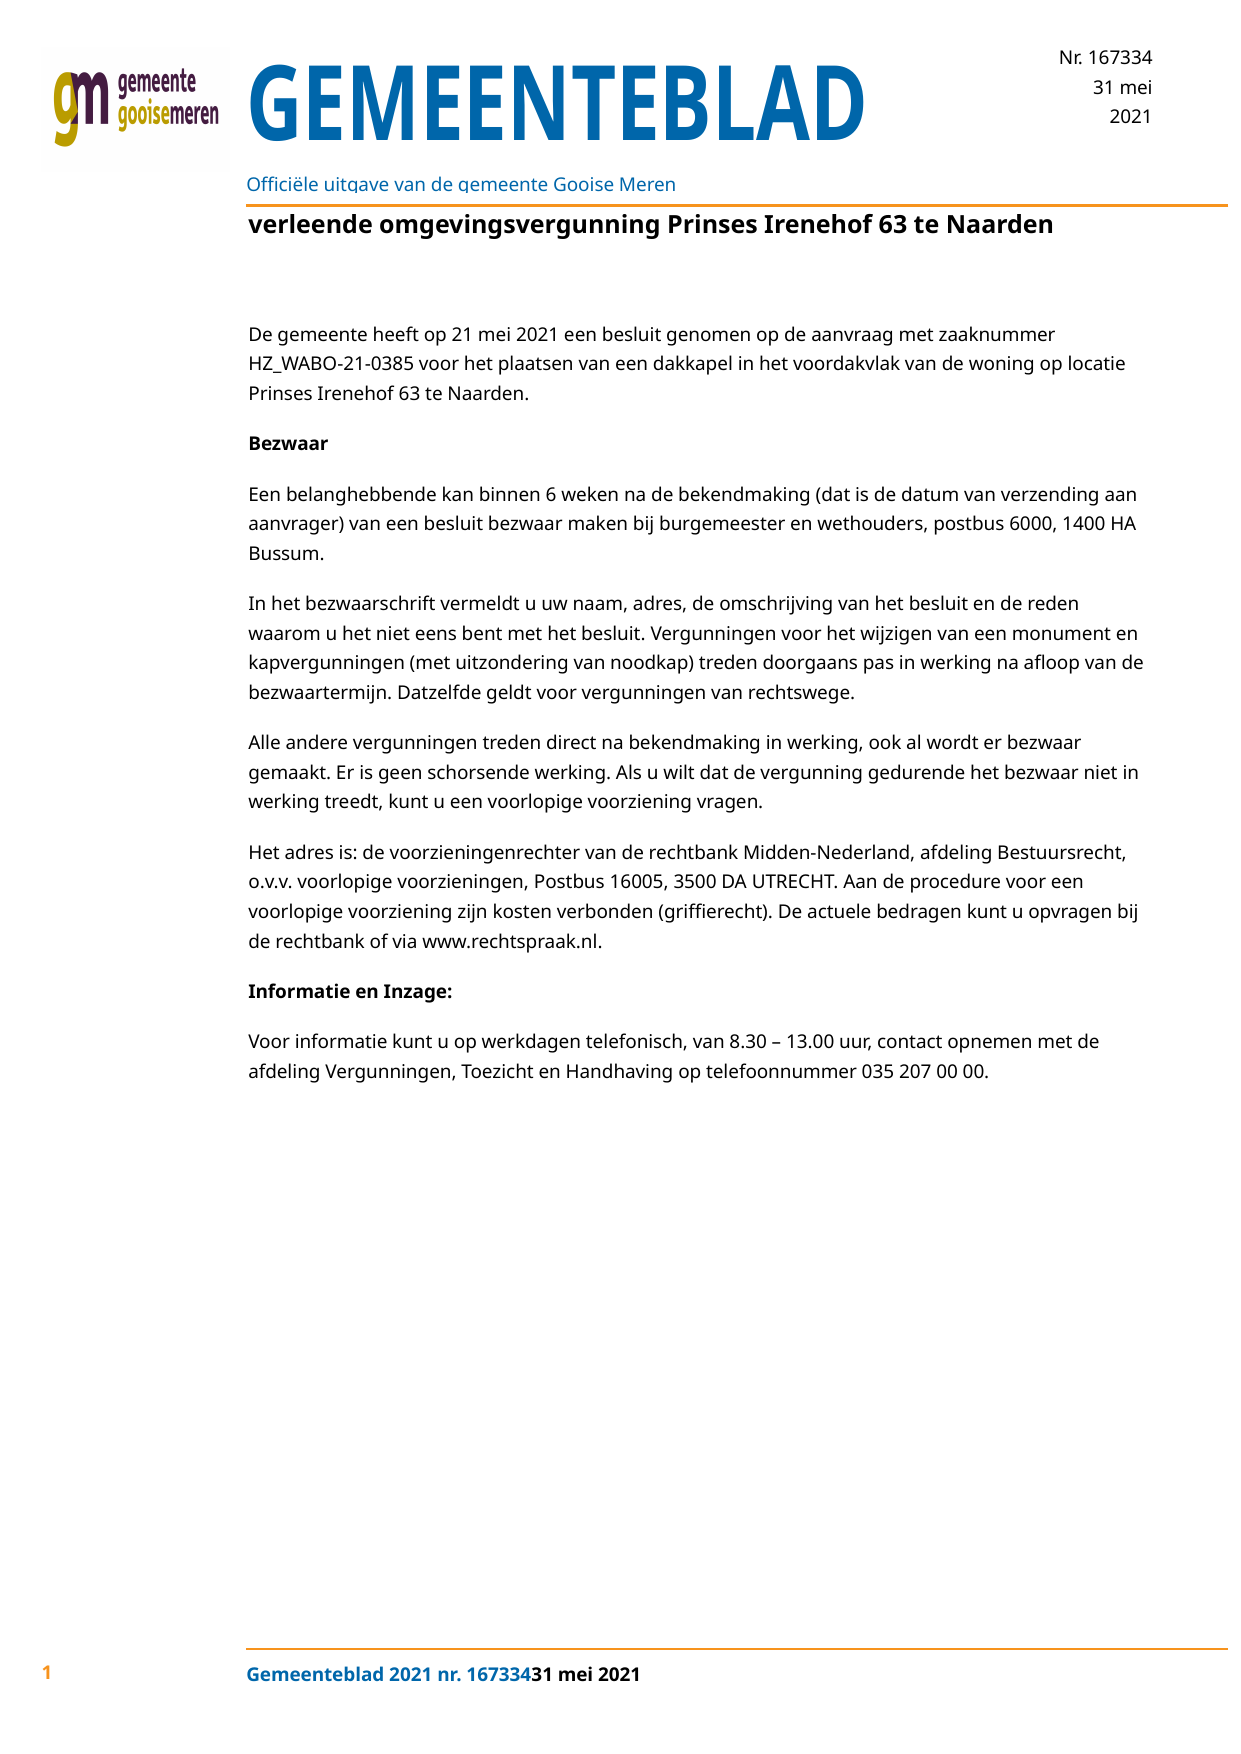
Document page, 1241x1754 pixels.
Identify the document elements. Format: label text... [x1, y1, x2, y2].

text Informatie en Inzage: [248, 978, 1152, 1004]
text Voor informatie kunt u op werkdagen telefonisch, van 8.30 – 13.00 uur, contact opnemen met de afdeling Vergunningen, Toezicht en Handhaving op telefoonnummer 035 207 00 00. [248, 1029, 1152, 1084]
text verleende omgevingsvergunning Prinses Irenehof 63 te Naarden [248, 207, 1152, 241]
text Alle andere vergunningen treden direct na bekendmaking in werking, ook al wordt er bezwaar gemaakt. Er is geen schorsende werking. Als u wilt dat de vergunning gedurende het bezwaar niet in werking treedt, kunt u een voorlopige voorziening vragen. [248, 729, 1152, 814]
text De gemeente heeft op 21 mei 2021 een besluit genomen op de aanvraag met zaaknummer HZ_WABO-21-0385 voor het plaatsen van een dakkapel in het voordakvlak van de woning op locatie Prinses Irenehof 63 te Naarden. [248, 321, 1152, 406]
text Een belanghebbende kan binnen 6 weken na de bekendmaking (dat is de datum van verzending aan aanvrager) van een besluit bezwaar maken bij burgemeester en wethouders, postbus 6000, 1400 HA Bussum. [248, 481, 1152, 566]
text Bezwaar [248, 430, 1152, 456]
picture [41, 47, 231, 172]
text In het bezwaarschrift vermeldt u uw naam, adres, de omschrijving van het besluit en de reden waarom u het niet eens bent met het besluit. Vergunningen voor het wijzigen van een monument en kapvergunningen (met uitzondering van noodkap) treden doorgaans pas in werking na afloop van de bezwaartermijn. Datzelfde geldt voor vergunningen van rechtswege. [248, 590, 1152, 705]
text Het adres is: de voorzieningenrechter van de rechtbank Midden-Nederland, afdeling Bestuursrecht, o.v.v. voorlopige voorzieningen, Postbus 16005, 3500 DA UTRECHT. Aan de procedure voor een voorlopige voorziening zijn kosten verbonden (griffierecht). De actuele bedragen kunt u opvragen bij de rechtbank of via www.rechtspraak.nl. [248, 839, 1152, 953]
